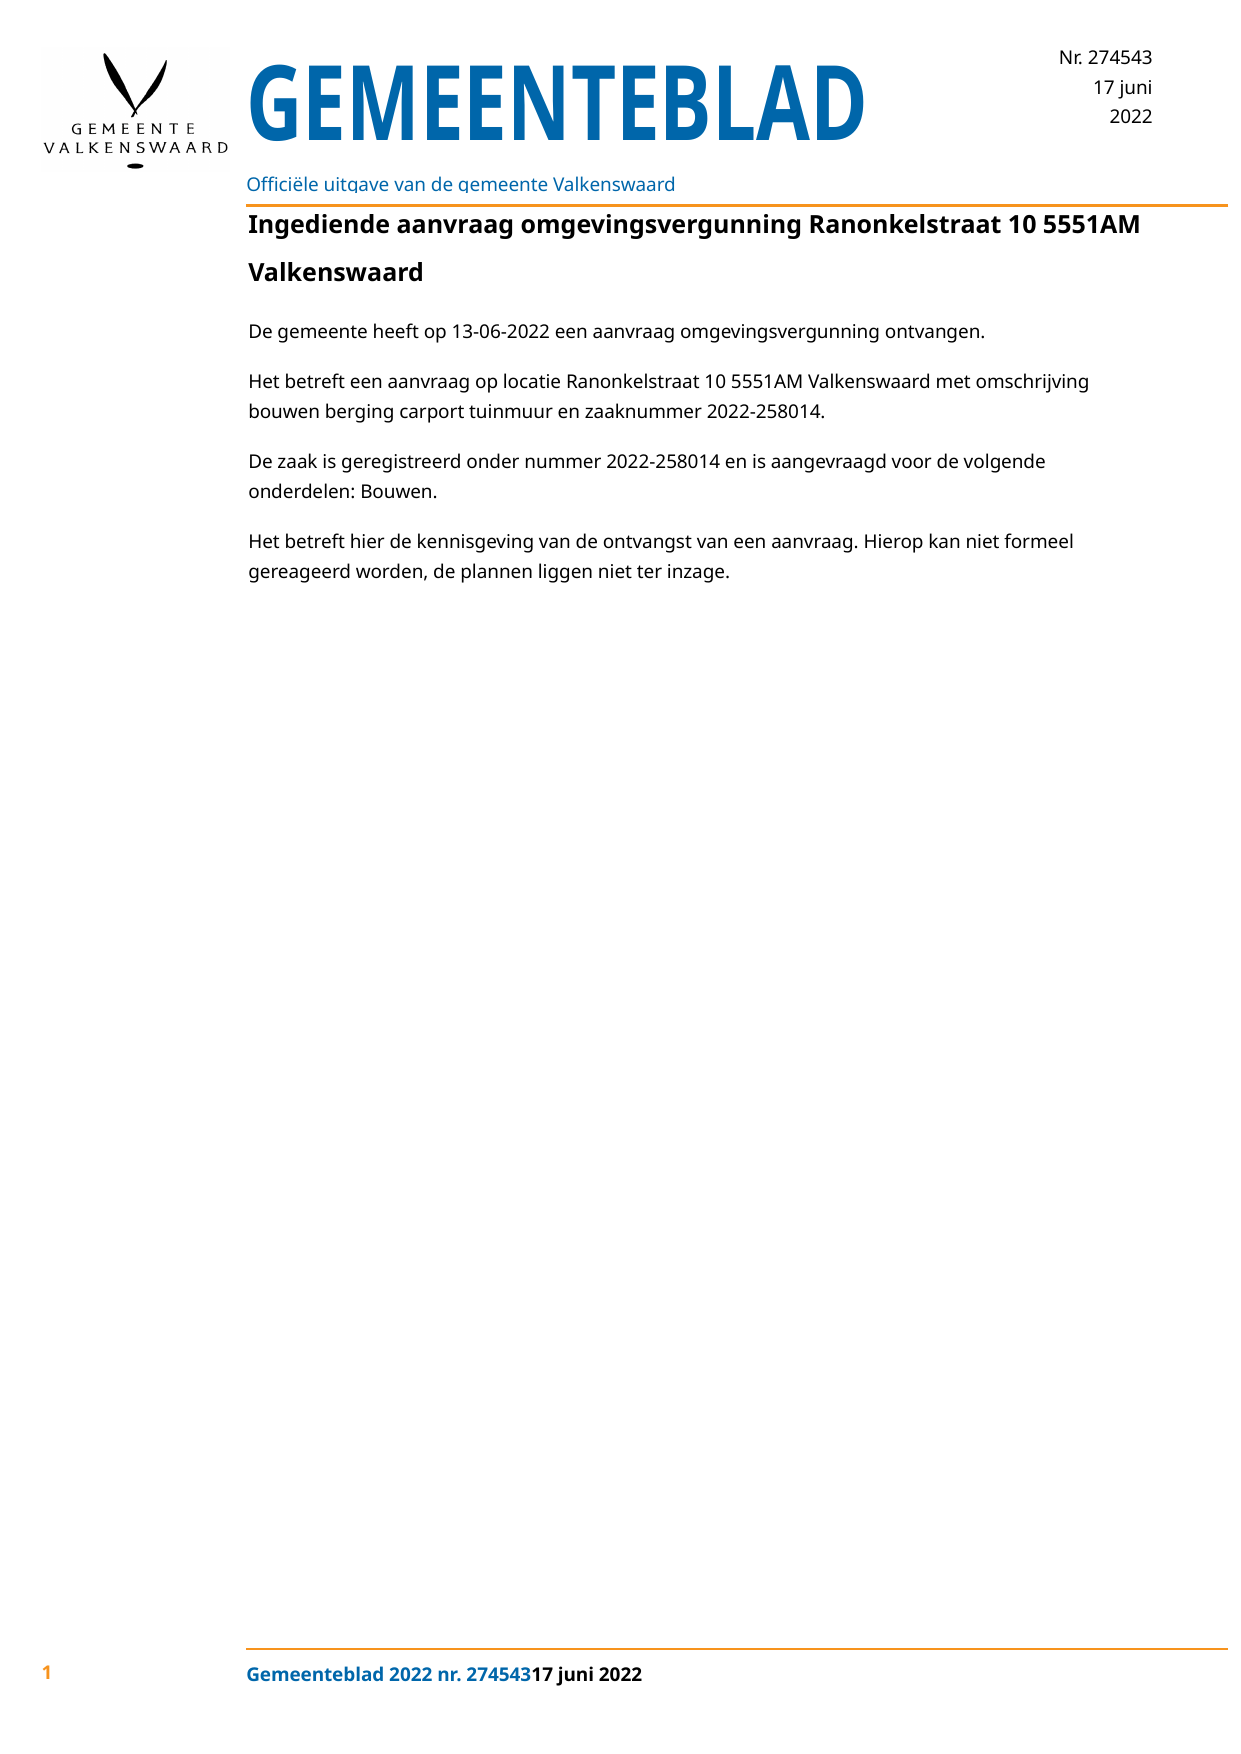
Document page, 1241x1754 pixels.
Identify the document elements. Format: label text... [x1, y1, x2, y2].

text De zaak is geregistreerd onder nummer 2022-258014 en is aangevraagd voor de volgende onderdelen: Bouwen. [248, 448, 1152, 504]
text Het betreft hier de kennisgeving van de ontvangst van een aanvraag. Hierop kan niet formeel gereageerd worden, de plannen liggen niet ter inzage. [248, 528, 1152, 584]
text Het betreft een aanvraag op locatie Ranonkelstraat 10 5551AM Valkenswaard met omschrijving bouwen berging carport tuinmuur en zaaknummer 2022-258014. [248, 368, 1152, 424]
text Ingediende aanvraag omgevingsvergunning Ranonkelstraat 10 5551AM Valkenswaard [248, 207, 1152, 288]
text De gemeente heeft op 13-06-2022 een aanvraag omgevingsvergunning ontvangen. [248, 318, 1152, 344]
picture [41, 47, 231, 172]
